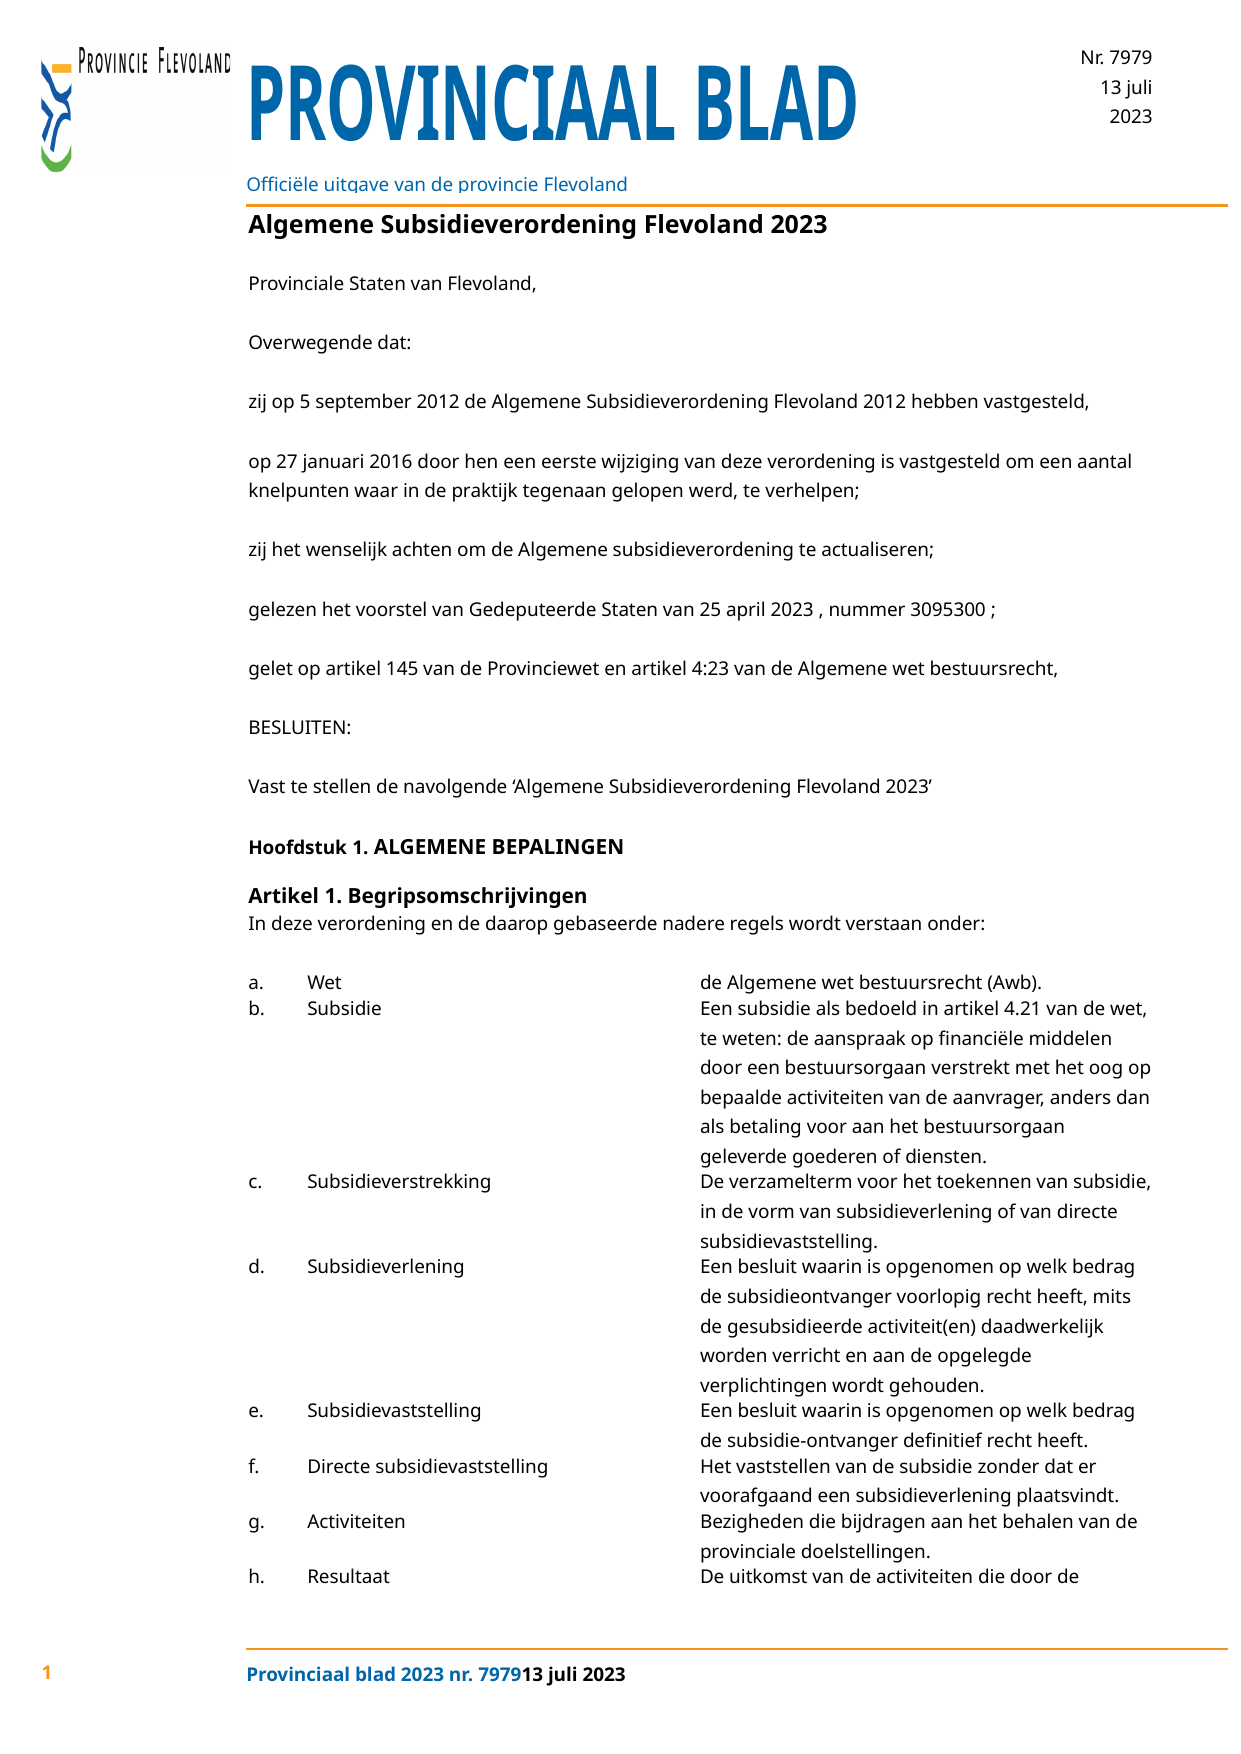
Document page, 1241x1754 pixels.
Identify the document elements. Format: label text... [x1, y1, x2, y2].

table_header de Algemene wet bestuursrecht (Awb). [700, 969, 1152, 995]
table_cell Directe subsidievaststelling [248, 1453, 700, 1508]
table_cell Subsidievaststelling [248, 1398, 700, 1453]
table_header Wet [248, 969, 700, 995]
table_cell De verzamelterm voor het toekennen van subsidie, in de vorm van subsidieverlening of van directe subsidievaststelling. [700, 1169, 1152, 1254]
table_cell Activiteiten [248, 1508, 700, 1564]
text BESLUITEN: [248, 714, 1152, 740]
table_cell Een subsidie als bedoeld in artikel 4.21 van de wet, te weten: de aanspraak op financiële middelen door een bestuursorgaan verstrekt met het oog op bepaalde activiteiten van de aanvrager, anders dan als betaling voor aan het bestuursorgaan geleverde goederen of diensten. [700, 995, 1152, 1169]
text In deze verordening en de daarop gebaseerde nadere regels wordt verstaan onder: [248, 910, 1152, 936]
table_cell Subsidieverlening [248, 1254, 700, 1398]
text Overwegende dat: [248, 329, 1152, 355]
text zij op 5 september 2012 de Algemene Subsidieverordening Flevoland 2012 hebben vastgesteld, [248, 389, 1152, 414]
table_cell Een besluit waarin is opgenomen op welk bedrag de subsidie-ontvanger definitief recht heeft. [700, 1398, 1152, 1453]
text Vast te stellen de navolgende ‘Algemene Subsidieverordening Flevoland 2023’ [248, 773, 1152, 799]
picture [41, 47, 231, 172]
text op 27 januari 2016 door hen een eerste wijziging van deze verordening is vastgesteld om een aantal knelpunten waar in de praktijk tegenaan gelopen werd, te verhelpen; [248, 448, 1152, 503]
table_cell Resultaat [248, 1564, 700, 1589]
text gelet op artikel 145 van de Provinciewet en artikel 4:23 van de Algemene wet bestuursrecht, [248, 655, 1152, 681]
table_cell De uitkomst van de activiteiten die door de [700, 1564, 1152, 1589]
table_cell Het vaststellen van de subsidie zonder dat er voorafgaand een subsidieverlening plaatsvindt. [700, 1453, 1152, 1508]
text Artikel 1. Begripsomschrijvingen [248, 882, 1152, 910]
table_cell Bezigheden die bijdragen aan het behalen van de provinciale doelstellingen. [700, 1508, 1152, 1564]
text Hoofdstuk 1. ALGEMENE BEPALINGEN [248, 832, 1152, 861]
table_cell Een besluit waarin is opgenomen op welk bedrag de subsidieontvanger voorlopig recht heeft, mits de gesubsidieerde activiteit(en) daadwerkelijk worden verricht en aan de opgelegde verplichtingen wordt gehouden. [700, 1254, 1152, 1398]
table_cell Subsidieverstrekking [248, 1169, 700, 1254]
text Provinciale Staten van Flevoland, [248, 270, 1152, 296]
text Algemene Subsidieverordening Flevoland 2023 [248, 207, 1152, 241]
table_cell Subsidie [248, 995, 700, 1169]
text zij het wenselijk achten om de Algemene subsidieverordening te actualiseren; [248, 537, 1152, 562]
text gelezen het voorstel van Gedeputeerde Staten van 25 april 2023 , nummer 3095300 ; [248, 596, 1152, 621]
